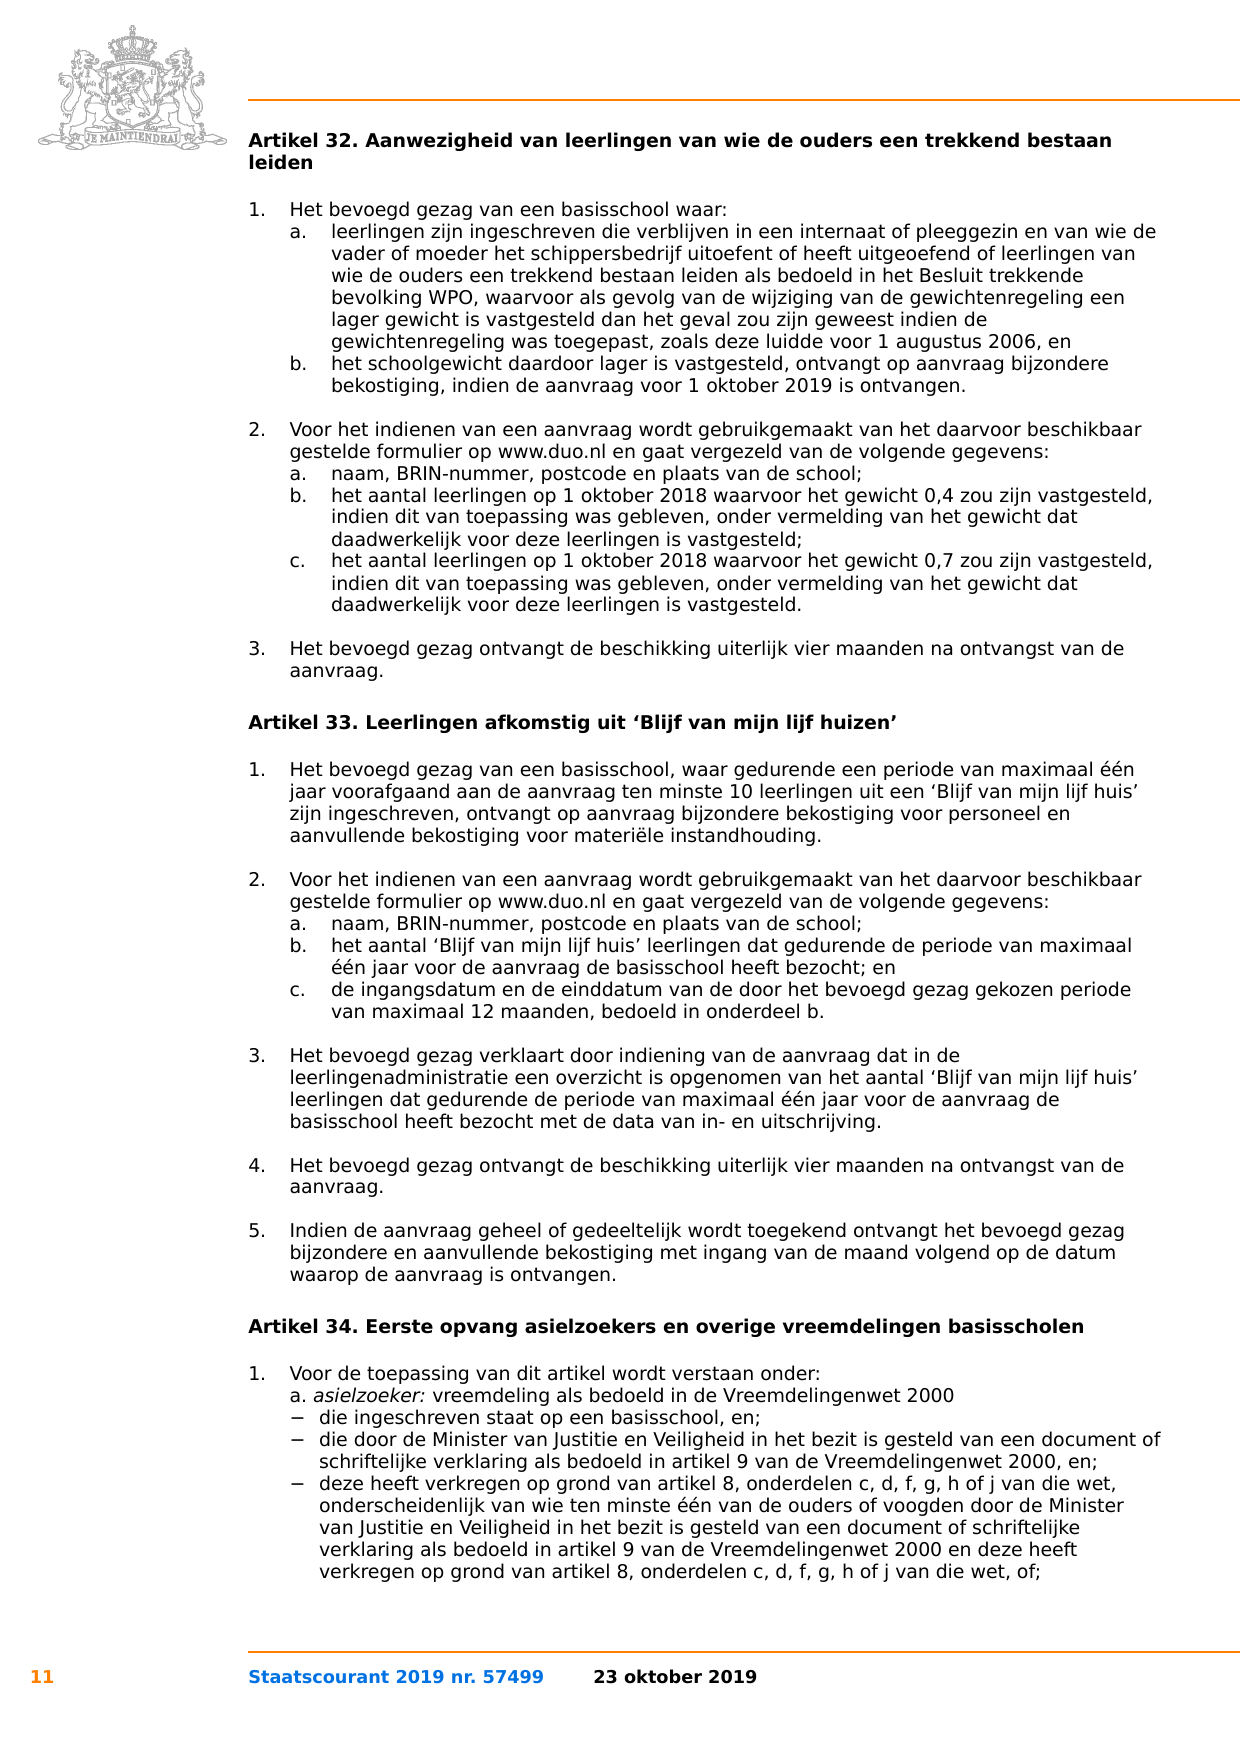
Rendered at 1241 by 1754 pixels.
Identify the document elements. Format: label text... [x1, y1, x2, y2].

subtitle Artikel 32. Aanwezigheid van leerlingen van wie de ouders een trekkend bestaan leiden [248, 130, 1163, 174]
text a. naam, BRIN-nummer, postcode en plaats van de school; [289, 913, 1163, 935]
text 2. Voor het indienen van een aanvraag wordt gebruikgemaakt van het daarvoor beschikbaar gestelde formulier op www.duo.nl en gaat vergezeld van de volgende gegevens: [248, 418, 1163, 462]
text b. het aantal ‘Blijf van mijn lijf huis’ leerlingen dat gedurende de periode van maximaal één jaar voor de aanvraag de basisschool heeft bezocht; en [289, 935, 1163, 979]
text c. het aantal leerlingen op 1 oktober 2018 waarvoor het gewicht 0,7 zou zijn vastgesteld, indien dit van toepassing was gebleven, onder vermelding van het gewicht dat daadwerkelijk voor deze leerlingen is vastgesteld. [289, 550, 1163, 616]
text − die ingeschreven staat op een basisschool, en; [289, 1407, 1163, 1429]
text 2. Voor het indienen van een aanvraag wordt gebruikgemaakt van het daarvoor beschikbaar gestelde formulier op www.duo.nl en gaat vergezeld van de volgende gegevens: [248, 869, 1163, 913]
text 5. Indien de aanvraag geheel of gedeeltelijk wordt toegekend ontvangt het bevoegd gezag bijzondere en aanvullende bekostiging met ingang van de maand volgend op de datum waarop de aanvraag is ontvangen. [248, 1220, 1163, 1286]
text a. naam, BRIN-nummer, postcode en plaats van de school; [289, 462, 1163, 484]
text a. asielzoeker: vreemdeling als bedoeld in de Vreemdelingenwet 2000 [289, 1385, 1163, 1407]
text a. leerlingen zijn ingeschreven die verblijven in een internaat of pleeggezin en van wie de vader of moeder het schippersbedrijf uitoefent of heeft uitgeoefend of leerlingen van wie de ouders een trekkend bestaan leiden als bedoeld in het Besluit trekkende bevolking WPO, waarvoor als gevolg van de wijziging van de gewichtenregeling een lager gewicht is vastgesteld dan het geval zou zijn geweest indien de gewichtenregeling was toegepast, zoals deze luidde voor 1 augustus 2006, en [289, 221, 1163, 353]
text 1. Voor de toepassing van dit artikel wordt verstaan onder: [248, 1363, 1163, 1385]
text 3. Het bevoegd gezag verklaart door indiening van de aanvraag dat in de leerlingenadministratie een overzicht is opgenomen van het aantal ‘Blijf van mijn lijf huis’ leerlingen dat gedurende de periode van maximaal één jaar voor de aanvraag de basisschool heeft bezocht met de data van in- en uitschrijving. [248, 1045, 1163, 1133]
subtitle Artikel 33. Leerlingen afkomstig uit ‘Blijf van mijn lijf huizen’ [248, 712, 1163, 734]
subtitle Artikel 34. Eerste opvang asielzoekers en overige vreemdelingen basisscholen [248, 1316, 1163, 1338]
text 1. Het bevoegd gezag van een basisschool, waar gedurende een periode van maximaal één jaar voorafgaand aan de aanvraag ten minste 10 leerlingen uit een ‘Blijf van mijn lijf huis’ zijn ingeschreven, ontvangt op aanvraag bijzondere bekostiging voor personeel en aanvullende bekostiging voor materiële instandhouding. [248, 759, 1163, 847]
text − die door de Minister van Justitie en Veiligheid in het bezit is gesteld van een document of schriftelijke verklaring als bedoeld in artikel 9 van de Vreemdelingenwet 2000, en; [289, 1429, 1163, 1473]
picture [38, 25, 227, 150]
text b. het schoolgewicht daardoor lager is vastgesteld, ontvangt op aanvraag bijzondere bekostiging, indien de aanvraag voor 1 oktober 2019 is ontvangen. [289, 353, 1163, 397]
text 1. Het bevoegd gezag van een basisschool waar: [248, 199, 1163, 221]
text b. het aantal leerlingen op 1 oktober 2018 waarvoor het gewicht 0,4 zou zijn vastgesteld, indien dit van toepassing was gebleven, onder vermelding van het gewicht dat daadwerkelijk voor deze leerlingen is vastgesteld; [289, 484, 1163, 550]
text 4. Het bevoegd gezag ontvangt de beschikking uiterlijk vier maanden na ontvangst van de aanvraag. [248, 1154, 1163, 1198]
text − deze heeft verkregen op grond van artikel 8, onderdelen c, d, f, g, h of j van die wet, onderscheidenlijk van wie ten minste één van de ouders of voogden door de Minister van Justitie en Veiligheid in het bezit is gesteld van een document of schriftelijke verklaring als bedoeld in artikel 9 van de Vreemdelingenwet 2000 en deze heeft verkregen op grond van artikel 8, onderdelen c, d, f, g, h of j van die wet, of; [289, 1473, 1163, 1583]
text 3. Het bevoegd gezag ontvangt de beschikking uiterlijk vier maanden na ontvangst van de aanvraag. [248, 638, 1163, 682]
text c. de ingangsdatum en de einddatum van de door het bevoegd gezag gekozen periode van maximaal 12 maanden, bedoeld in onderdeel b. [289, 979, 1163, 1023]
